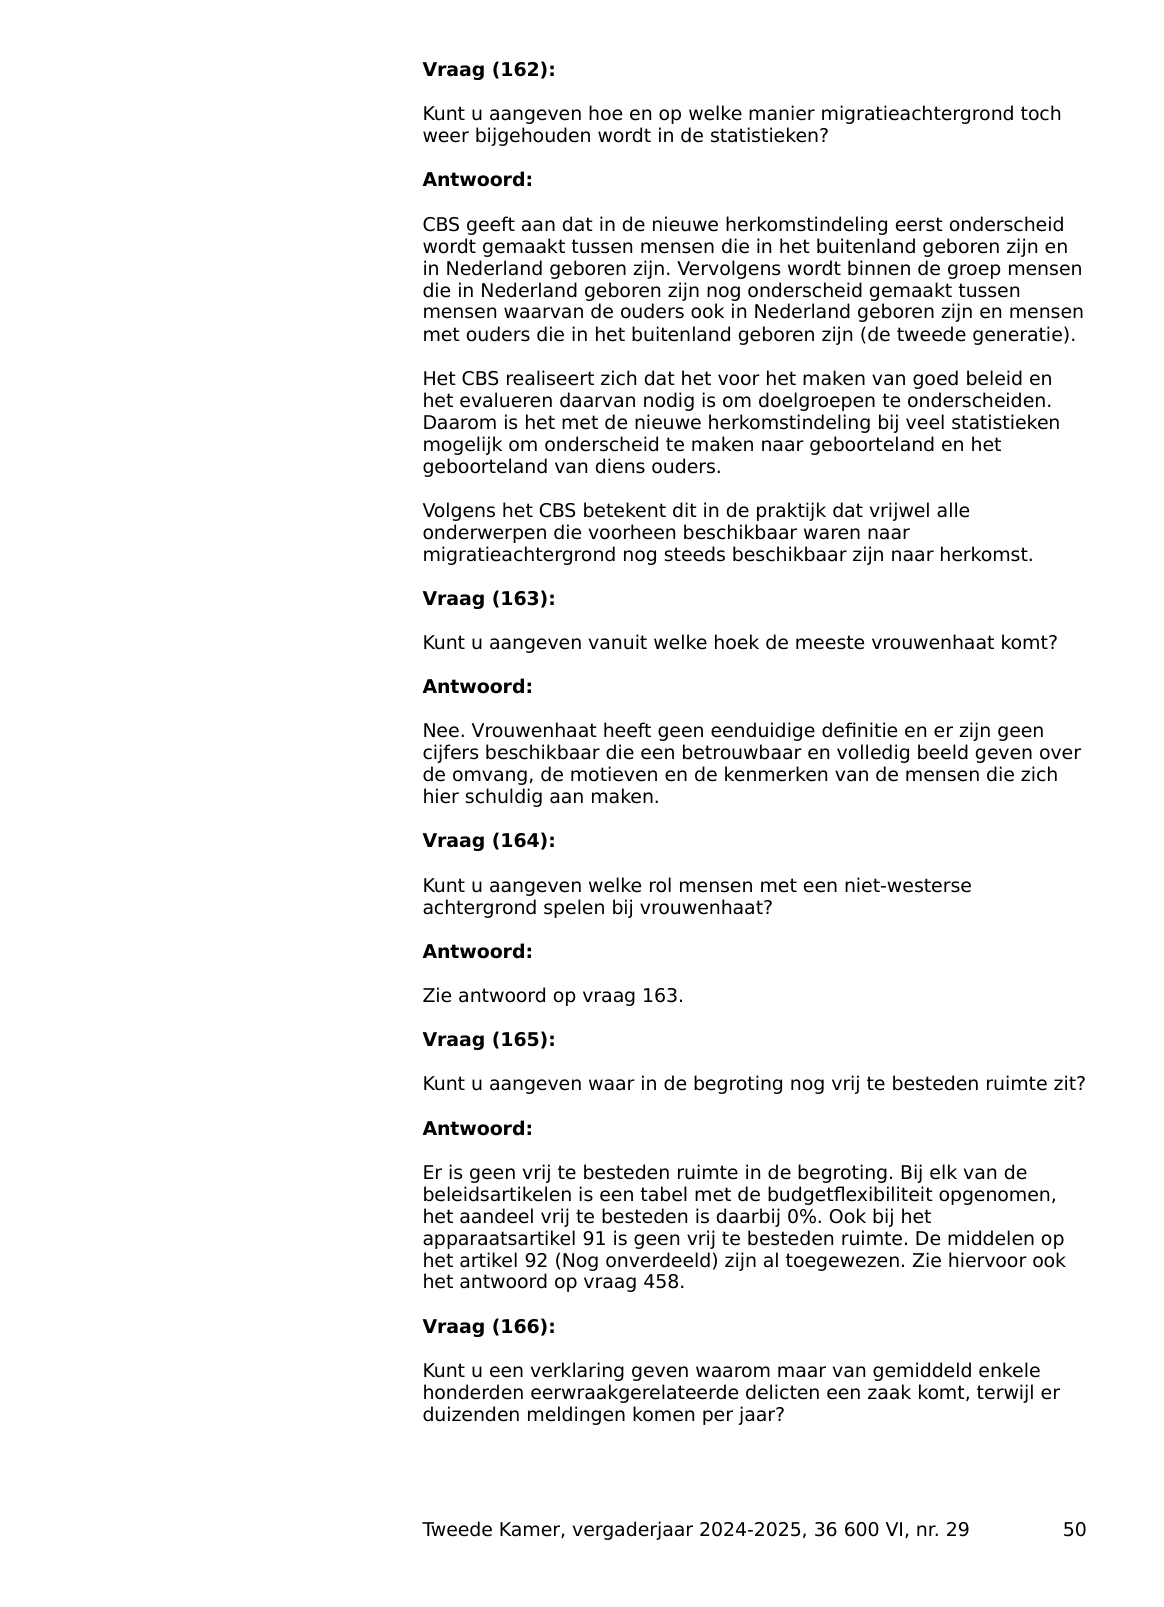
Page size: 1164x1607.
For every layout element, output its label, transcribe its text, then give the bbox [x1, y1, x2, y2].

text Er is geen vrij te besteden ruimte in de begroting. Bij elk van de beleidsartikelen is een tabel met de budgetflexibiliteit opgenomen, het aandeel vrij te besteden is daarbij 0%. Ook bij het apparaatsartikel 91 is geen vrij te besteden ruimte. De middelen op het artikel 92 (Nog onverdeeld) zijn al toegewezen. Zie hiervoor ook het antwoord op vraag 458. [422, 1162, 1087, 1293]
subtitle Vraag (163): [422, 588, 1087, 610]
text Nee. Vrouwenhaat heeft geen eenduidige definitie en er zijn geen cijfers beschikbaar die een betrouwbaar en volledig beeld geven over de omvang, de motieven en de kenmerken van de mensen die zich hier schuldig aan maken. [422, 720, 1087, 808]
subtitle Vraag (165): [422, 1029, 1087, 1051]
text Volgens het CBS betekent dit in de praktijk dat vrijwel alle onderwerpen die voorheen beschikbaar waren naar migratieachtergrond nog steeds beschikbaar zijn naar herkomst. [422, 500, 1087, 566]
text CBS geeft aan dat in de nieuwe herkomstindeling eerst onderscheid wordt gemaakt tussen mensen die in het buitenland geboren zijn en in Nederland geboren zijn. Vervolgens wordt binnen de groep mensen die in Nederland geboren zijn nog onderscheid gemaakt tussen mensen waarvan de ouders ook in Nederland geboren zijn en mensen met ouders die in het buitenland geboren zijn (de tweede generatie). [422, 213, 1087, 345]
text Kunt u aangeven waar in de begroting nog vrij te besteden ruimte zit? [422, 1073, 1087, 1095]
text Het CBS realiseert zich dat het voor het maken van goed beleid en het evalueren daarvan nodig is om doelgroepen te onderscheiden. Daarom is het met de nieuwe herkomstindeling bij veel statistieken mogelijk om onderscheid te maken naar geboorteland en het geboorteland van diens ouders. [422, 368, 1087, 477]
text Zie antwoord op vraag 163. [422, 985, 1087, 1007]
text Kunt u een verklaring geven waarom maar van gemiddeld enkele honderden eerwraakgerelateerde delicten een zaak komt, terwijl er duizenden meldingen komen per jaar? [422, 1360, 1087, 1426]
text Kunt u aangeven welke rol mensen met een niet-westerse achtergrond spelen bij vrouwenhaat? [422, 874, 1087, 918]
subtitle Vraag (162): [422, 59, 1087, 81]
text Kunt u aangeven vanuit welke hoek de meeste vrouwenhaat komt? [422, 632, 1087, 654]
subtitle Antwoord: [422, 169, 1087, 191]
subtitle Antwoord: [422, 941, 1087, 963]
subtitle Vraag (164): [422, 830, 1087, 852]
subtitle Antwoord: [422, 1117, 1087, 1139]
subtitle Vraag (166): [422, 1316, 1087, 1338]
text Kunt u aangeven hoe en op welke manier migratieachtergrond toch weer bijgehouden wordt in de statistieken? [422, 103, 1087, 147]
subtitle Antwoord: [422, 676, 1087, 698]
